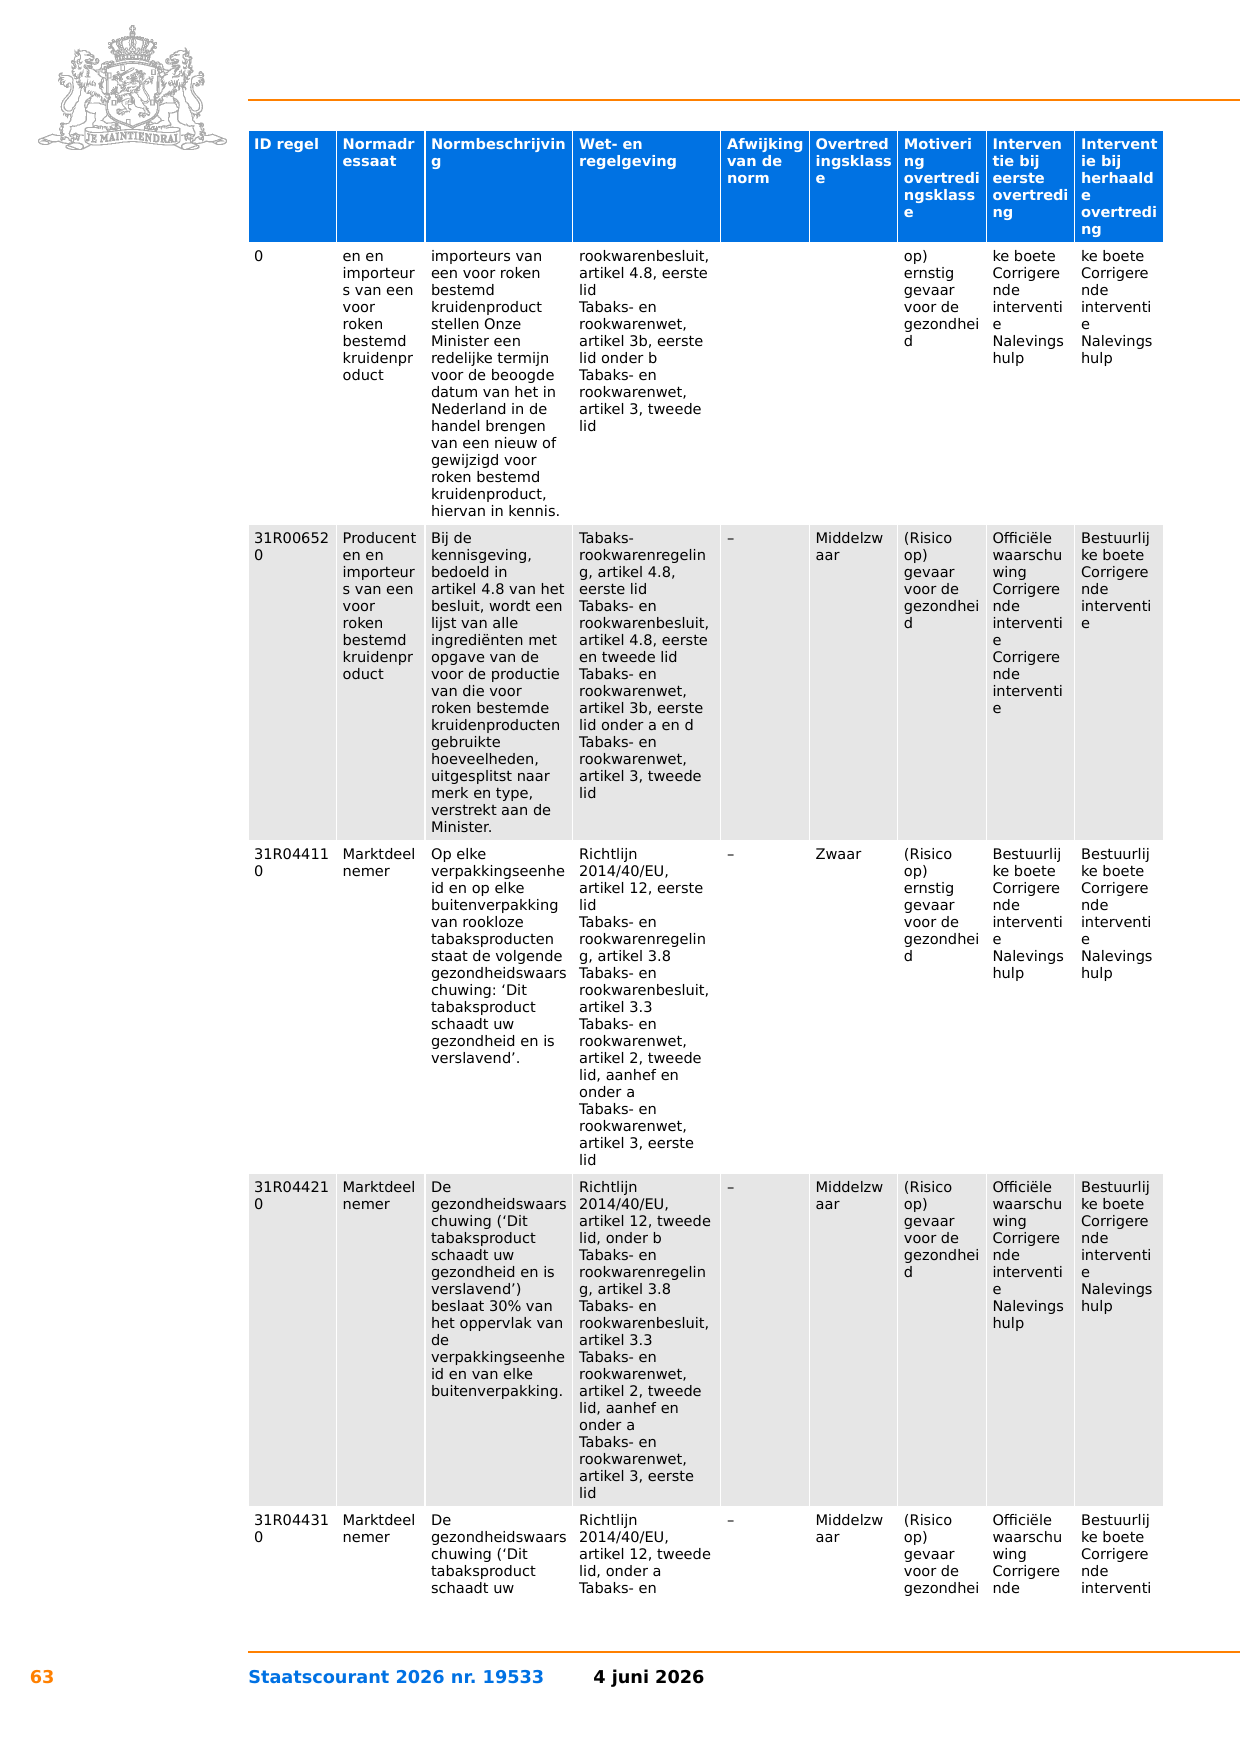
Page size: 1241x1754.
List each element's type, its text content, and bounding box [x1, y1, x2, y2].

table_cell Bestuurlijke boete Corrigerende interventie Nalevingshulp [1075, 841, 1163, 1173]
table_cell Marktdeelnemer [337, 841, 424, 1173]
table_cell (Risico op) ernstig gevaar voor de gezondheid [898, 841, 986, 1173]
table_cell [721, 243, 809, 524]
table_cell importeurs van een voor roken bestemd kruidenproduct stellen Onze Minister een redelijke termijn voor de beoogde datum van het in Nederland in de handel brengen van een nieuw of gewijzigd voor roken bestemd kruidenproduct, hiervan in kennis. [426, 243, 572, 524]
table_cell 31R044110 [249, 841, 336, 1173]
table_cell 31R044210 [249, 1174, 336, 1506]
table_header Wet- en regelgeving [573, 131, 720, 242]
table_cell Zwaar [810, 841, 897, 1173]
table_cell – [721, 841, 809, 1173]
table_header Interventie bij herhaalde overtreding [1075, 131, 1163, 242]
table_cell Richtlijn 2014/40/EU, artikel 12, tweede lid, onder a Tabaks- en [573, 1508, 720, 1602]
table_cell 31R044310 [249, 1508, 336, 1602]
table_header Motivering overtredingsklasse [898, 131, 986, 242]
table_header Interventie bij eerste overtreding [987, 131, 1074, 242]
table_cell Marktdeelnemer [337, 1508, 424, 1602]
table_cell Richtlijn 2014/40/EU, artikel 12, tweede lid, onder b Tabaks- en rookwarenregeling, artikel 3.8 Tabaks- en rookwarenbesluit, artikel 3.3 Tabaks- en rookwarenwet, artikel 2, tweede lid, aanhef en onder a Tabaks- en rookwarenwet, artikel 3, eerste lid [573, 1174, 720, 1506]
table_header Overtredingsklasse [810, 131, 897, 242]
table_cell Bij de kennisgeving, bedoeld in artikel 4.8 van het besluit, wordt een lijst van alle ingrediënten met opgave van de voor de productie van die voor roken bestemde kruidenproducten gebruikte hoeveelheden, uitgesplitst naar merk en type, verstrekt aan de Minister. [426, 525, 572, 840]
table_cell Producenten en importeurs van een voor roken bestemd kruidenproduct [337, 525, 424, 840]
table_header Normbeschrijving [426, 131, 572, 242]
table_cell Bestuurlijke boete Corrigerende interventie Nalevingshulp [1075, 1174, 1163, 1506]
table_cell Middelzwaar [810, 1508, 897, 1602]
table_header ID regel [249, 131, 336, 242]
table_header Normadressaat [337, 131, 424, 242]
table_cell en en importeurs van een voor roken bestemd kruidenproduct [337, 243, 424, 524]
table_header Afwijking van de norm [721, 131, 809, 242]
table_cell 0 [249, 243, 336, 524]
table_cell [810, 243, 897, 524]
table_cell Officiële waarschuwing Corrigerende interventie Nalevingshulp [987, 1174, 1074, 1506]
picture [38, 25, 227, 150]
table_cell (Risico op) gevaar voor de gezondheid [898, 525, 986, 840]
table_cell De gezondheidswaarschuwing (‘Dit tabaksproduct schaadt uw [426, 1508, 572, 1602]
table_cell De gezondheidswaarschuwing (‘Dit tabaksproduct schaadt uw gezondheid en is verslavend’) beslaat 30% van het oppervlak van de verpakkingseenheid en van elke buitenverpakking. [426, 1174, 572, 1506]
table_cell Officiële waarschuwing Corrigerende [987, 1508, 1074, 1602]
table_cell – [721, 525, 809, 840]
table_cell – [721, 1508, 809, 1602]
table_cell Richtlijn 2014/40/EU, artikel 12, eerste lid Tabaks- en rookwarenregeling, artikel 3.8 Tabaks- en rookwarenbesluit, artikel 3.3 Tabaks- en rookwarenwet, artikel 2, tweede lid, aanhef en onder a Tabaks- en rookwarenwet, artikel 3, eerste lid [573, 841, 720, 1173]
table_cell (Risico op) gevaar voor de gezondhei [898, 1508, 986, 1602]
table_cell 31R006520 [249, 525, 336, 840]
table_cell op) ernstig gevaar voor de gezondheid [898, 243, 986, 524]
table_cell Bestuurlijke boete Corrigerende interventie [1075, 525, 1163, 840]
table_cell Bestuurlijke boete Corrigerende interventie Nalevingshulp [987, 841, 1074, 1173]
table_cell Bestuurlijke boete Corrigerende interventi [1075, 1508, 1163, 1602]
table_cell ke boete Corrigerende interventie Nalevingshulp [987, 243, 1074, 524]
table_cell Middelzwaar [810, 1174, 897, 1506]
table_cell – [721, 1174, 809, 1506]
table_cell ke boete Corrigerende interventie Nalevingshulp [1075, 243, 1163, 524]
table_cell Op elke verpakkingseenheid en op elke buitenverpakking van rookloze tabaksproducten staat de volgende gezondheidswaarschuwing: ‘Dit tabaksproduct schaadt uw gezondheid en is verslavend’. [426, 841, 572, 1173]
table_cell Middelzwaar [810, 525, 897, 840]
table_cell (Risico op) gevaar voor de gezondheid [898, 1174, 986, 1506]
table_cell Marktdeelnemer [337, 1174, 424, 1506]
table_cell Tabaks- rookwarenregeling, artikel 4.8, eerste lid Tabaks- en rookwarenbesluit, artikel 4.8, eerste en tweede lid Tabaks- en rookwarenwet, artikel 3b, eerste lid onder a en d Tabaks- en rookwarenwet, artikel 3, tweede lid [573, 525, 720, 840]
table_cell rookwarenbesluit, artikel 4.8, eerste lid Tabaks- en rookwarenwet, artikel 3b, eerste lid onder b Tabaks- en rookwarenwet, artikel 3, tweede lid [573, 243, 720, 524]
table_cell Officiële waarschuwing Corrigerende interventie Corrigerende interventie [987, 525, 1074, 840]
